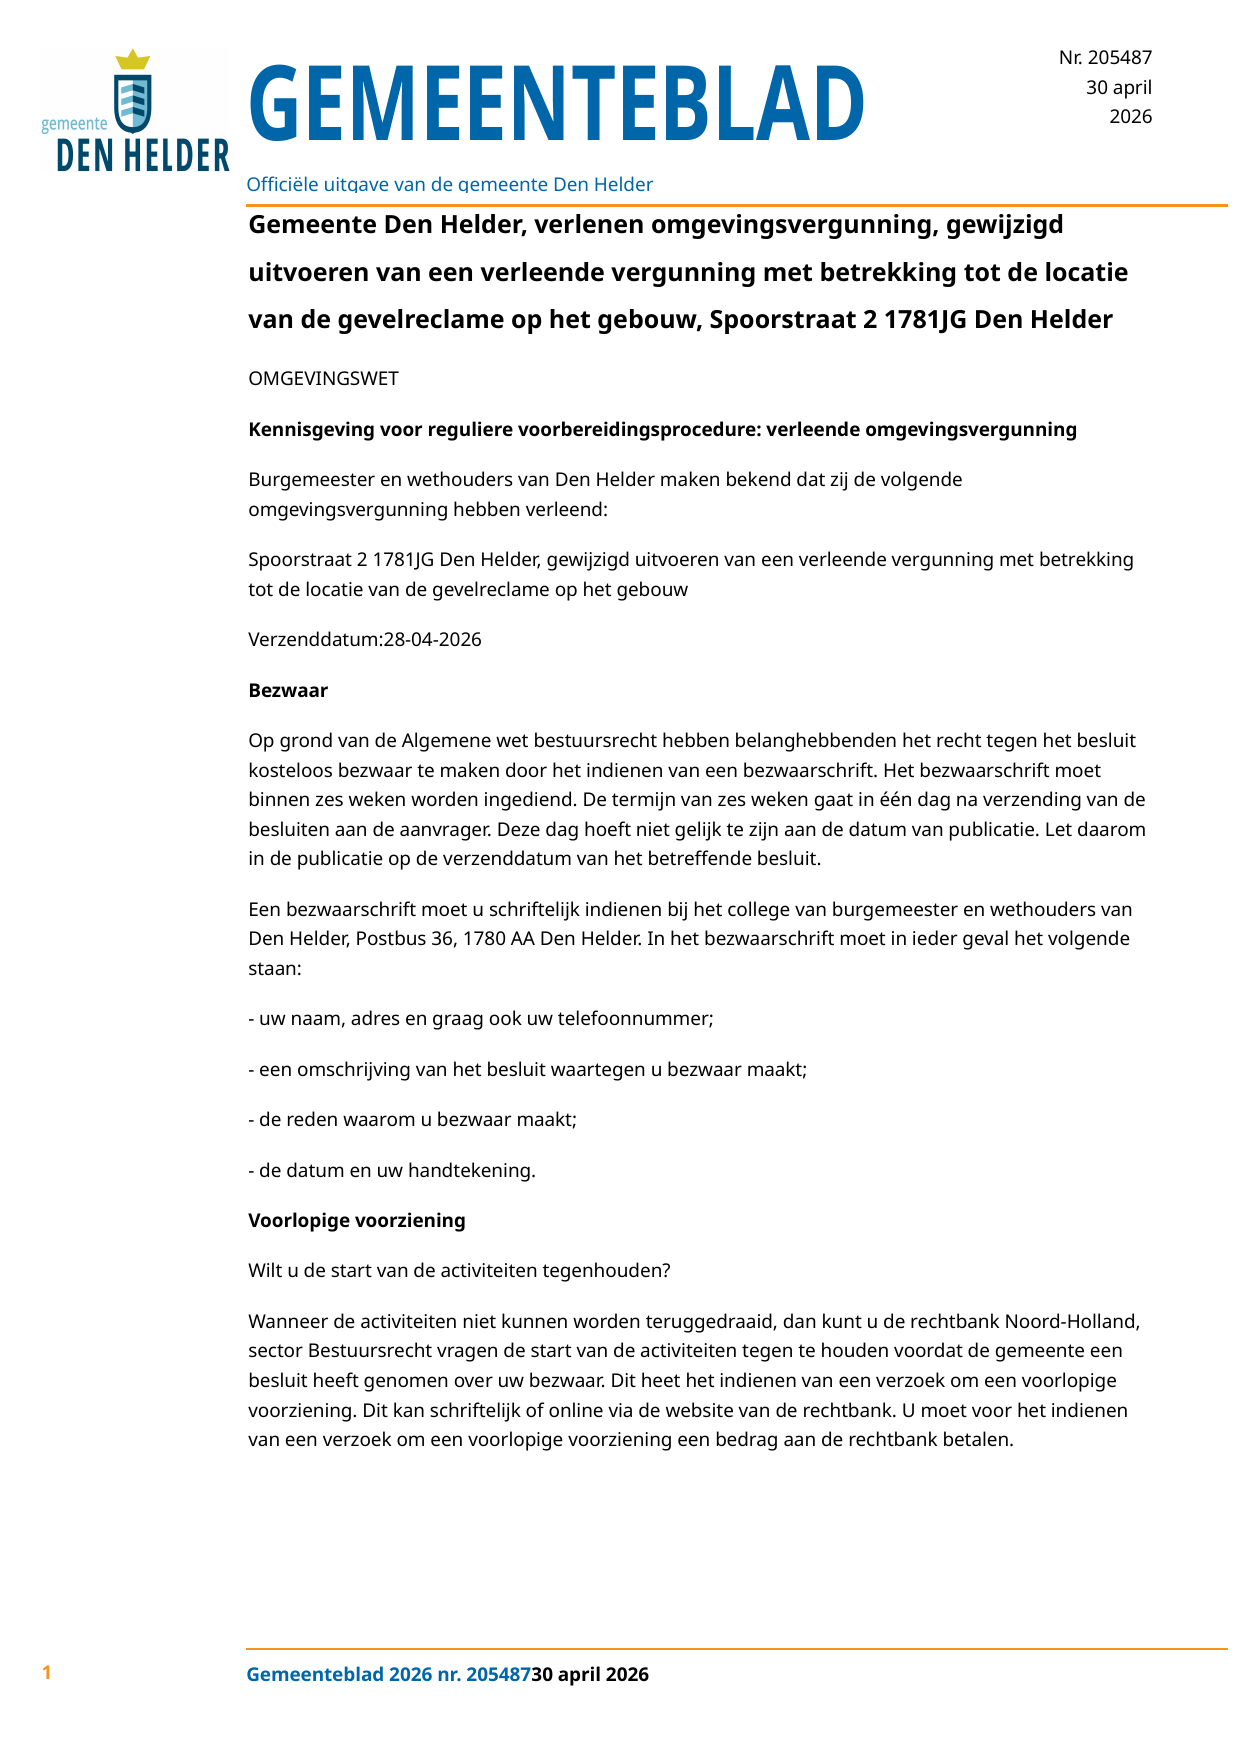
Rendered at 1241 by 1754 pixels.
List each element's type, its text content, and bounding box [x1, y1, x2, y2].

text Voorlopige voorziening [248, 1207, 1152, 1233]
text Op grond van de Algemene wet bestuursrecht hebben belanghebbenden het recht tegen het besluit kosteloos bezwaar te maken door het indienen van een bezwaarschrift. Het bezwaarschrift moet binnen zes weken worden ingediend. De termijn van zes weken gaat in één dag na verzending van de besluiten aan de aanvrager. Deze dag hoeft niet gelijk te zijn aan de datum van publicatie. Let daarom in de publicatie op de verzenddatum van het betreffende besluit. [248, 727, 1152, 871]
text Verzenddatum:28-04-2026 [248, 626, 1152, 652]
picture [100, 154, 106, 172]
picture [182, 144, 187, 165]
text Burgemeester en wethouders van Den Helder maken bekend dat zij de volgende omgevingsvergunning hebben verleend: [248, 466, 1152, 522]
text Wanneer de activiteiten niet kunnen worden teruggedraaid, dan kunt u de rechtbank Noord-Holland, sector Bestuursrecht vragen de start van de activiteiten tegen te houden voordat de gemeente een besluit heeft genomen over uw bezwaar. Dit heet het indienen van een verzoek om een voorlopige voorziening. Dit kan schriftelijk of online via de website van de rechtbank. U moet voor het indienen van een verzoek om een voorlopige voorziening een bedrag aan de rechtbank betalen. [248, 1308, 1152, 1452]
picture [41, 47, 231, 172]
picture [130, 157, 135, 172]
text Bezwaar [248, 677, 1152, 702]
text - de datum en uw handtekening. [248, 1157, 1152, 1182]
text Kennisgeving voor reguliere voorbereidingsprocedure: verleende omgevingsvergunning [248, 416, 1152, 442]
text - de reden waarom u bezwaar maakt; [248, 1106, 1152, 1132]
text - uw naam, adres en graag ook uw telefoonnummer; [248, 1006, 1152, 1031]
picture [220, 160, 224, 172]
text Gemeente Den Helder, verlenen omgevingsvergunning, gewijzigd uitvoeren van een verleende vergunning met betrekking tot de locatie van de gevelreclame op het gebouw, Spoorstraat 2 1781JG Den Helder [248, 207, 1152, 336]
text - een omschrijving van het besluit waartegen u bezwaar maakt; [248, 1056, 1152, 1082]
picture [63, 144, 68, 165]
text Wilt u de start van de activiteiten tegenhouden? [248, 1258, 1152, 1283]
text Een bezwaarschrift moet u schriftelijk indienen bij het college van burgemeester en wethouders van Den Helder, Postbus 36, 1780 AA Den Helder. In het bezwaarschrift moet in ieder geval het volgende staan: [248, 896, 1152, 981]
text OMGEVINGSWET [248, 366, 1152, 391]
text Spoorstraat 2 1781JG Den Helder, gewijzigd uitvoeren van een verleende vergunning met betrekking tot de locatie van de gevelreclame op het gebouw [248, 546, 1152, 602]
